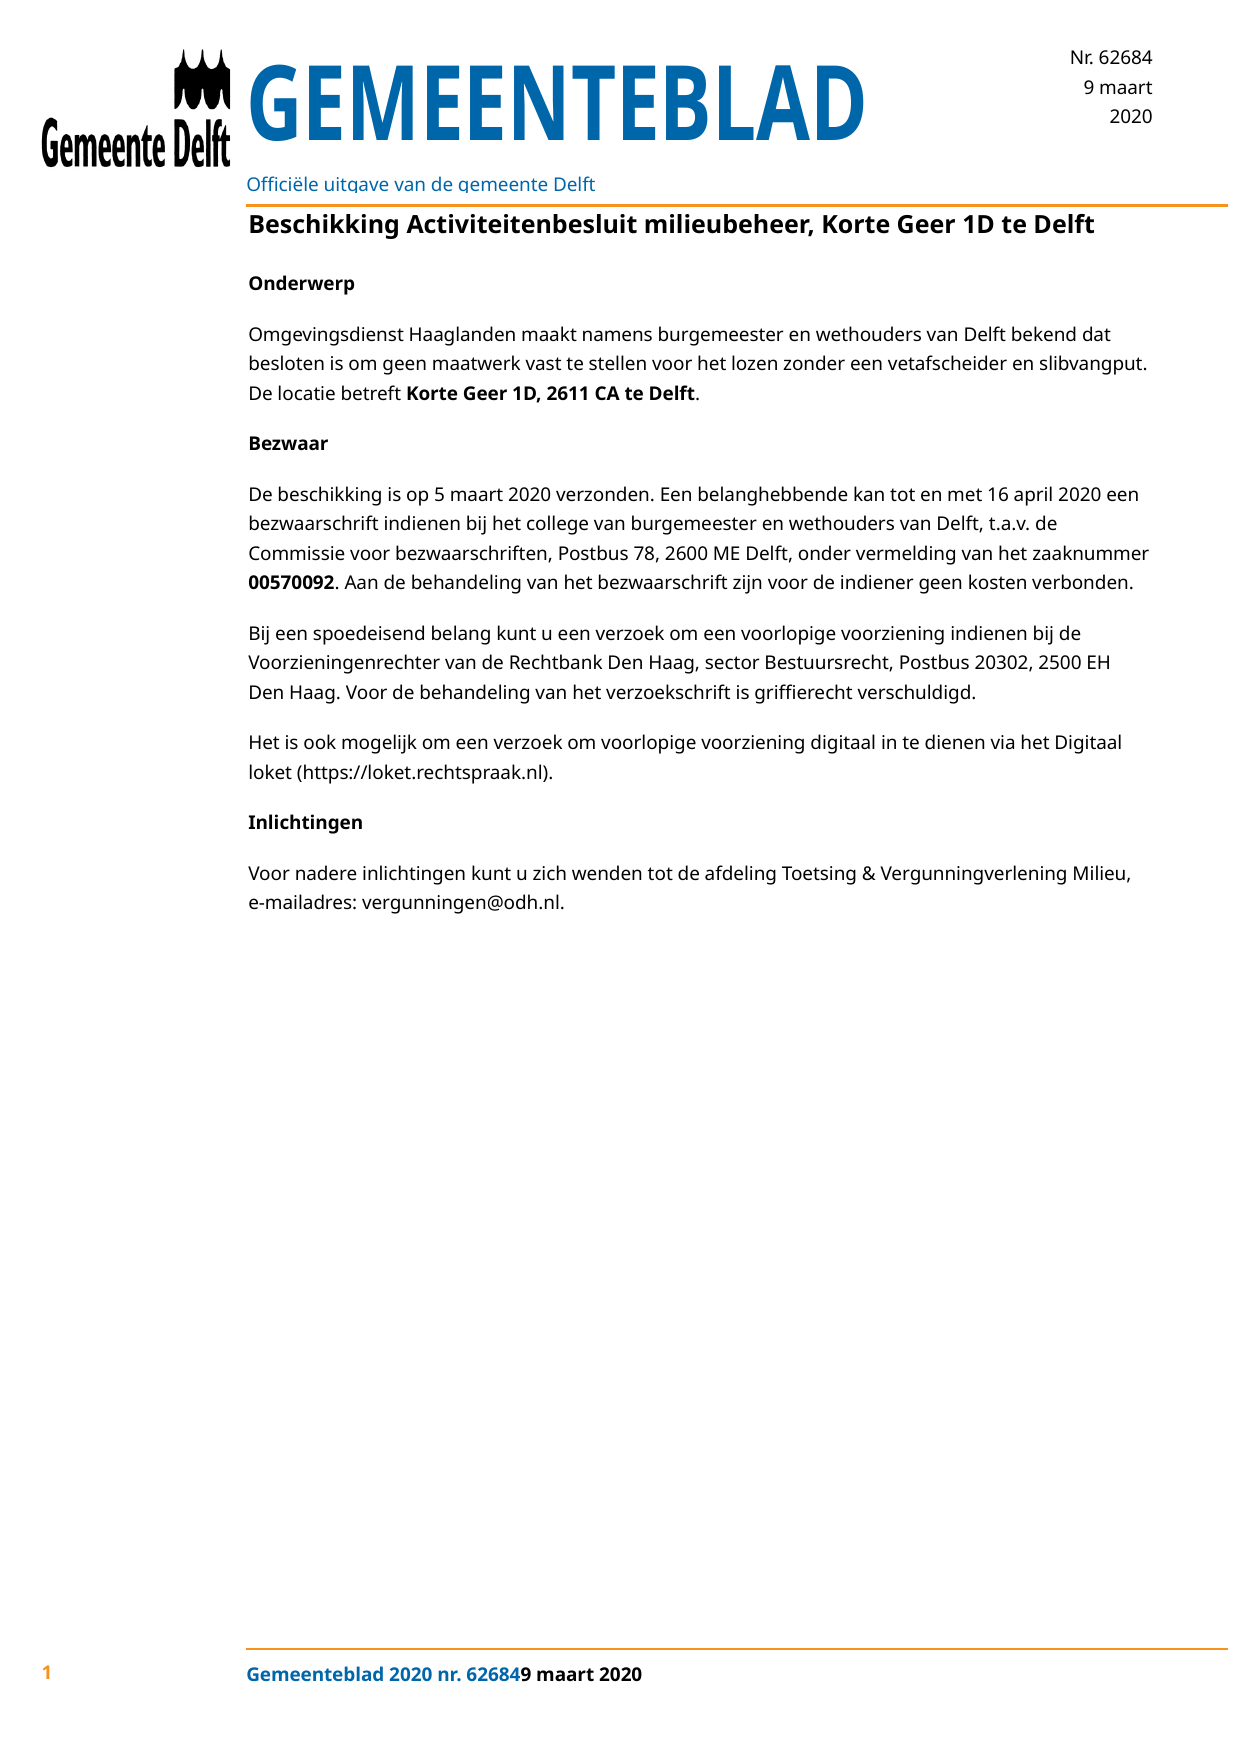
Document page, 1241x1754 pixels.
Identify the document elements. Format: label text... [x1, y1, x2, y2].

text Onderwerp [248, 270, 1152, 296]
picture [41, 47, 231, 172]
text Bij een spoedeisend belang kunt u een verzoek om een voorlopige voorziening indienen bij de Voorzieningenrechter van de Rechtbank Den Haag, sector Bestuursrecht, Postbus 20302, 2500 EH Den Haag. Voor de behandeling van het verzoekschrift is griffierecht verschuldigd. [248, 620, 1152, 705]
text Omgevingsdienst Haaglanden maakt namens burgemeester en wethouders van Delft bekend dat besloten is om geen maatwerk vast te stellen voor het lozen zonder een vetafscheider en slibvangput. De locatie betreft Korte Geer 1D, 2611 CA te Delft. [248, 321, 1152, 406]
text Het is ook mogelijk om een verzoek om voorlopige voorziening digitaal in te dienen via het Digitaal loket (https://loket.rechtspraak.nl). [248, 729, 1152, 785]
text Voor nadere inlichtingen kunt u zich wenden tot de afdeling Toetsing & Vergunningverlening Milieu, e-mailadres: vergunningen@odh.nl. [248, 860, 1152, 915]
text Inlichtingen [248, 809, 1152, 835]
text Bezwaar [248, 430, 1152, 456]
text De beschikking is op 5 maart 2020 verzonden. Een belanghebbende kan tot en met 16 april 2020 een bezwaarschrift indienen bij het college van burgemeester en wethouders van Delft, t.a.v. de Commissie voor bezwaarschriften, Postbus 78, 2600 ME Delft, onder vermelding van het zaaknummer 00570092. Aan de behandeling van het bezwaarschrift zijn voor de indiener geen kosten verbonden. [248, 481, 1152, 595]
text Beschikking Activiteitenbesluit milieubeheer, Korte Geer 1D te Delft [248, 207, 1152, 241]
